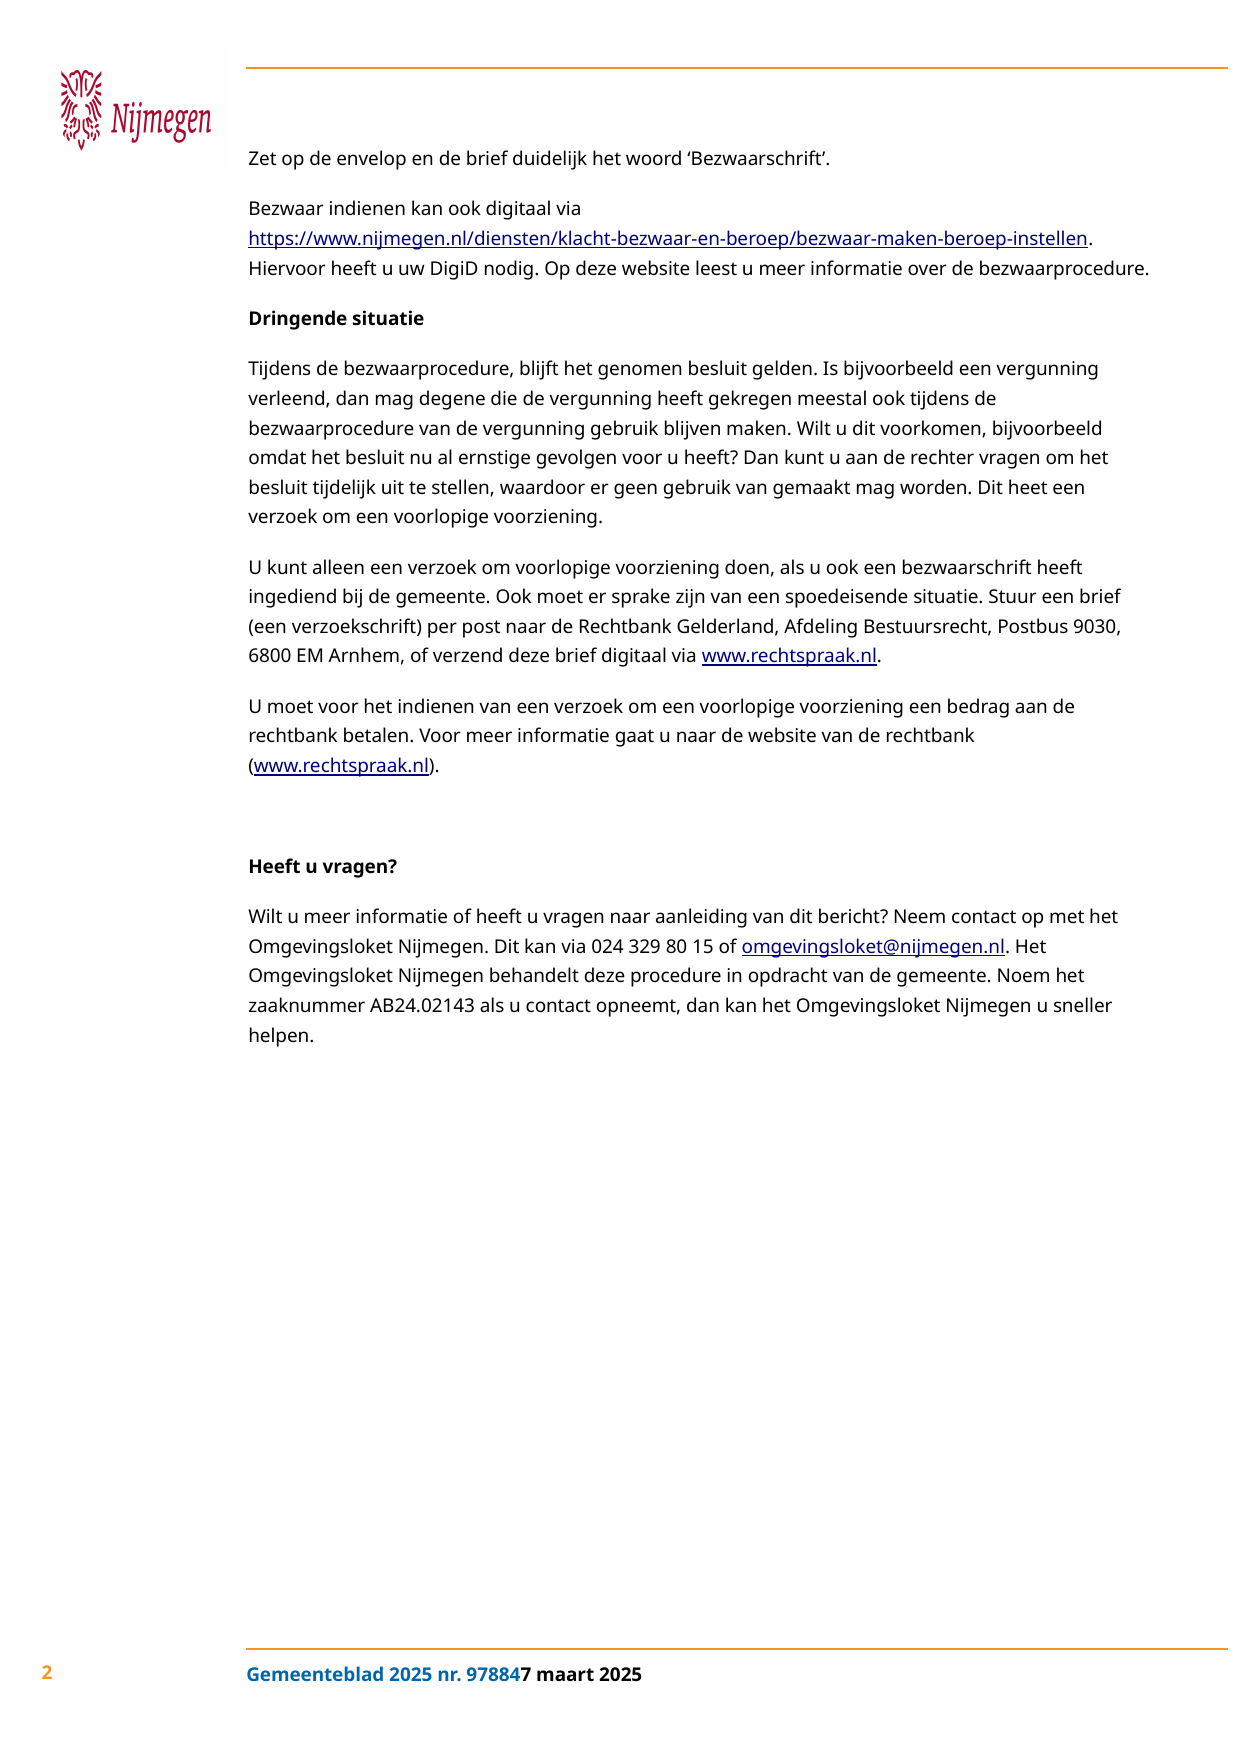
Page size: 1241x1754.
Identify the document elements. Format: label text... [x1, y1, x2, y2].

text U kunt alleen een verzoek om voorlopige voorziening doen, als u ook een bezwaarschrift heeft ingediend bij de gemeente. Ook moet er sprake zijn van een spoedeisende situatie. Stuur een brief (een verzoekschrift) per post naar de Rechtbank Gelderland, Afdeling Bestuursrecht, Postbus 9030, 6800 EM Arnhem, of verzend deze brief digitaal via www.rechtspraak.nl. [248, 554, 1152, 668]
text U moet voor het indienen van een verzoek om een voorlopige voorziening een bedrag aan de rechtbank betalen. Voor meer informatie gaat u naar de website van de rechtbank (www.rechtspraak.nl). [248, 693, 1152, 778]
text Bezwaar indienen kan ook digitaal via https://www.nijmegen.nl/diensten/klacht-bezwaar-en-beroep/bezwaar-maken-beroep-instellen. Hiervoor heeft u uw DigiD nodig. Op deze website leest u meer informatie over de bezwaarprocedure. [248, 196, 1152, 281]
text Tijdens de bezwaarprocedure, blijft het genomen besluit gelden. Is bijvoorbeeld een vergunning verleend, dan mag degene die de vergunning heeft gekregen meestal ook tijdens de bezwaarprocedure van de vergunning gebruik blijven maken. Wilt u dit voorkomen, bijvoorbeeld omdat het besluit nu al ernstige gevolgen voor u heeft? Dan kunt u aan de rechter vragen om het besluit tijdelijk uit te stellen, waardoor er geen gebruik van gemaakt mag worden. Dit heet een verzoek om een voorlopige voorziening. [248, 356, 1152, 529]
text Wilt u meer informatie of heeft u vragen naar aanleiding van dit bericht? Neem contact op met het Omgevingsloket Nijmegen. Dit kan via 024 329 80 15 of omgevingsloket@nijmegen.nl. Het Omgevingsloket Nijmegen behandelt deze procedure in opdracht van de gemeente. Noem het zaaknummer AB24.02143 als u contact opneemt, dan kan het Omgevingsloket Nijmegen u sneller helpen. [248, 903, 1152, 1048]
text Dringende situatie [248, 305, 1152, 331]
text Zet op de envelop en de brief duidelijk het woord ‘Bezwaarschrift’. [248, 145, 1152, 171]
text Heeft u vragen? [248, 853, 1152, 879]
picture [41, 47, 231, 172]
